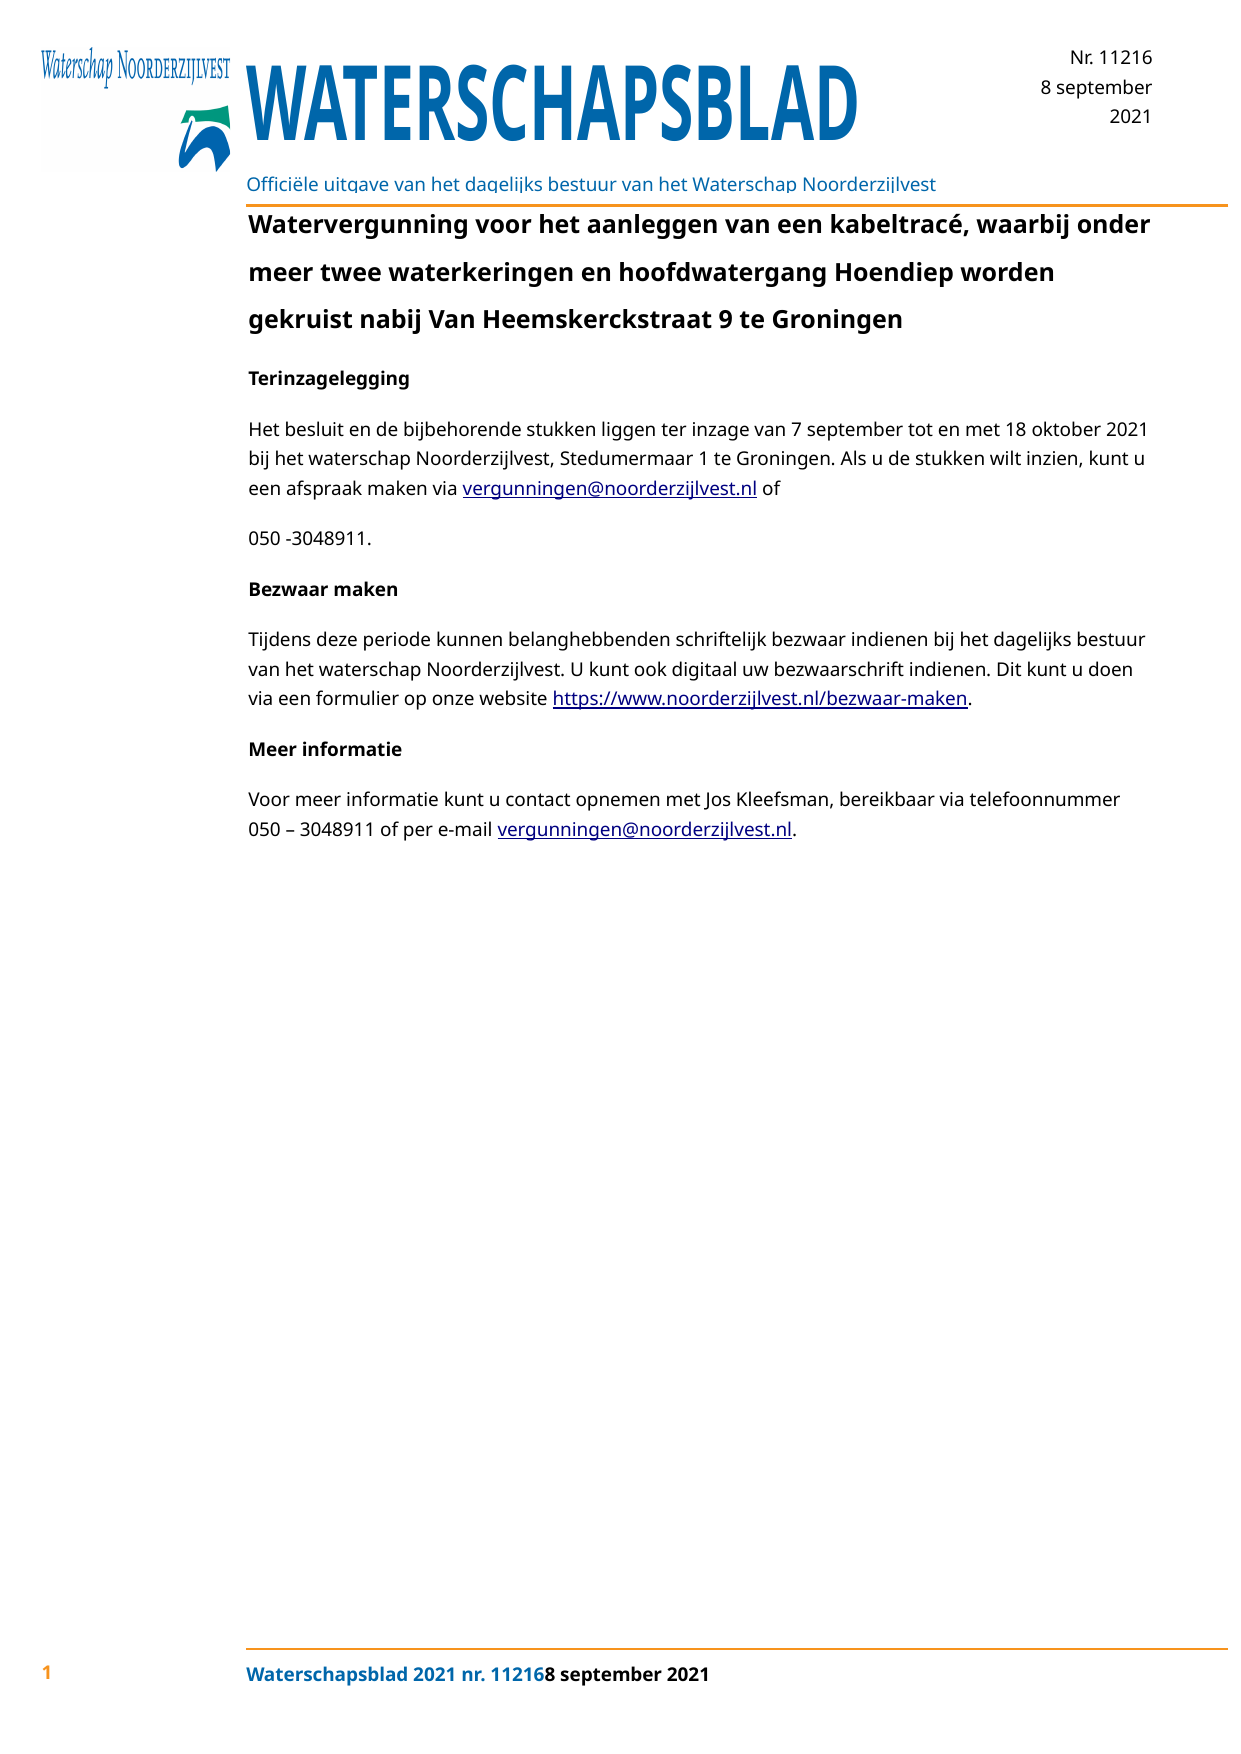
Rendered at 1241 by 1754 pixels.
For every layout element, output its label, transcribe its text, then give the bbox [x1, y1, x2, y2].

text Het besluit en de bijbehorende stukken liggen ter inzage van 7 september tot en met 18 oktober 2021 bij het waterschap Noorderzijlvest, Stedumermaar 1 te Groningen. Als u de stukken wilt inzien, kunt u een afspraak maken via vergunningen@noorderzijlvest.nl of [248, 416, 1152, 501]
picture [41, 47, 231, 172]
text Watervergunning voor het aanleggen van een kabeltracé, waarbij onder meer twee waterkeringen en hoofdwatergang Hoendiep worden gekruist nabij Van Heemskerckstraat 9 te Groningen [248, 207, 1152, 336]
text Voor meer informatie kunt u contact opnemen met Jos Kleefsman, bereikbaar via telefoonnummer 050 – 3048911 of per e-mail vergunningen@noorderzijlvest.nl. [248, 786, 1152, 842]
text Tijdens deze periode kunnen belanghebbenden schriftelijk bezwaar indienen bij het dagelijks bestuur van het waterschap Noorderzijlvest. U kunt ook digitaal uw bezwaarschrift indienen. Dit kunt u doen via een formulier op onze website https://www.noorderzijlvest.nl/bezwaar-maken. [248, 626, 1152, 711]
text Bezwaar maken [248, 576, 1152, 602]
text 050 -3048911. [248, 526, 1152, 551]
text Meer informatie [248, 736, 1152, 762]
text Terinzagelegging [248, 366, 1152, 391]
